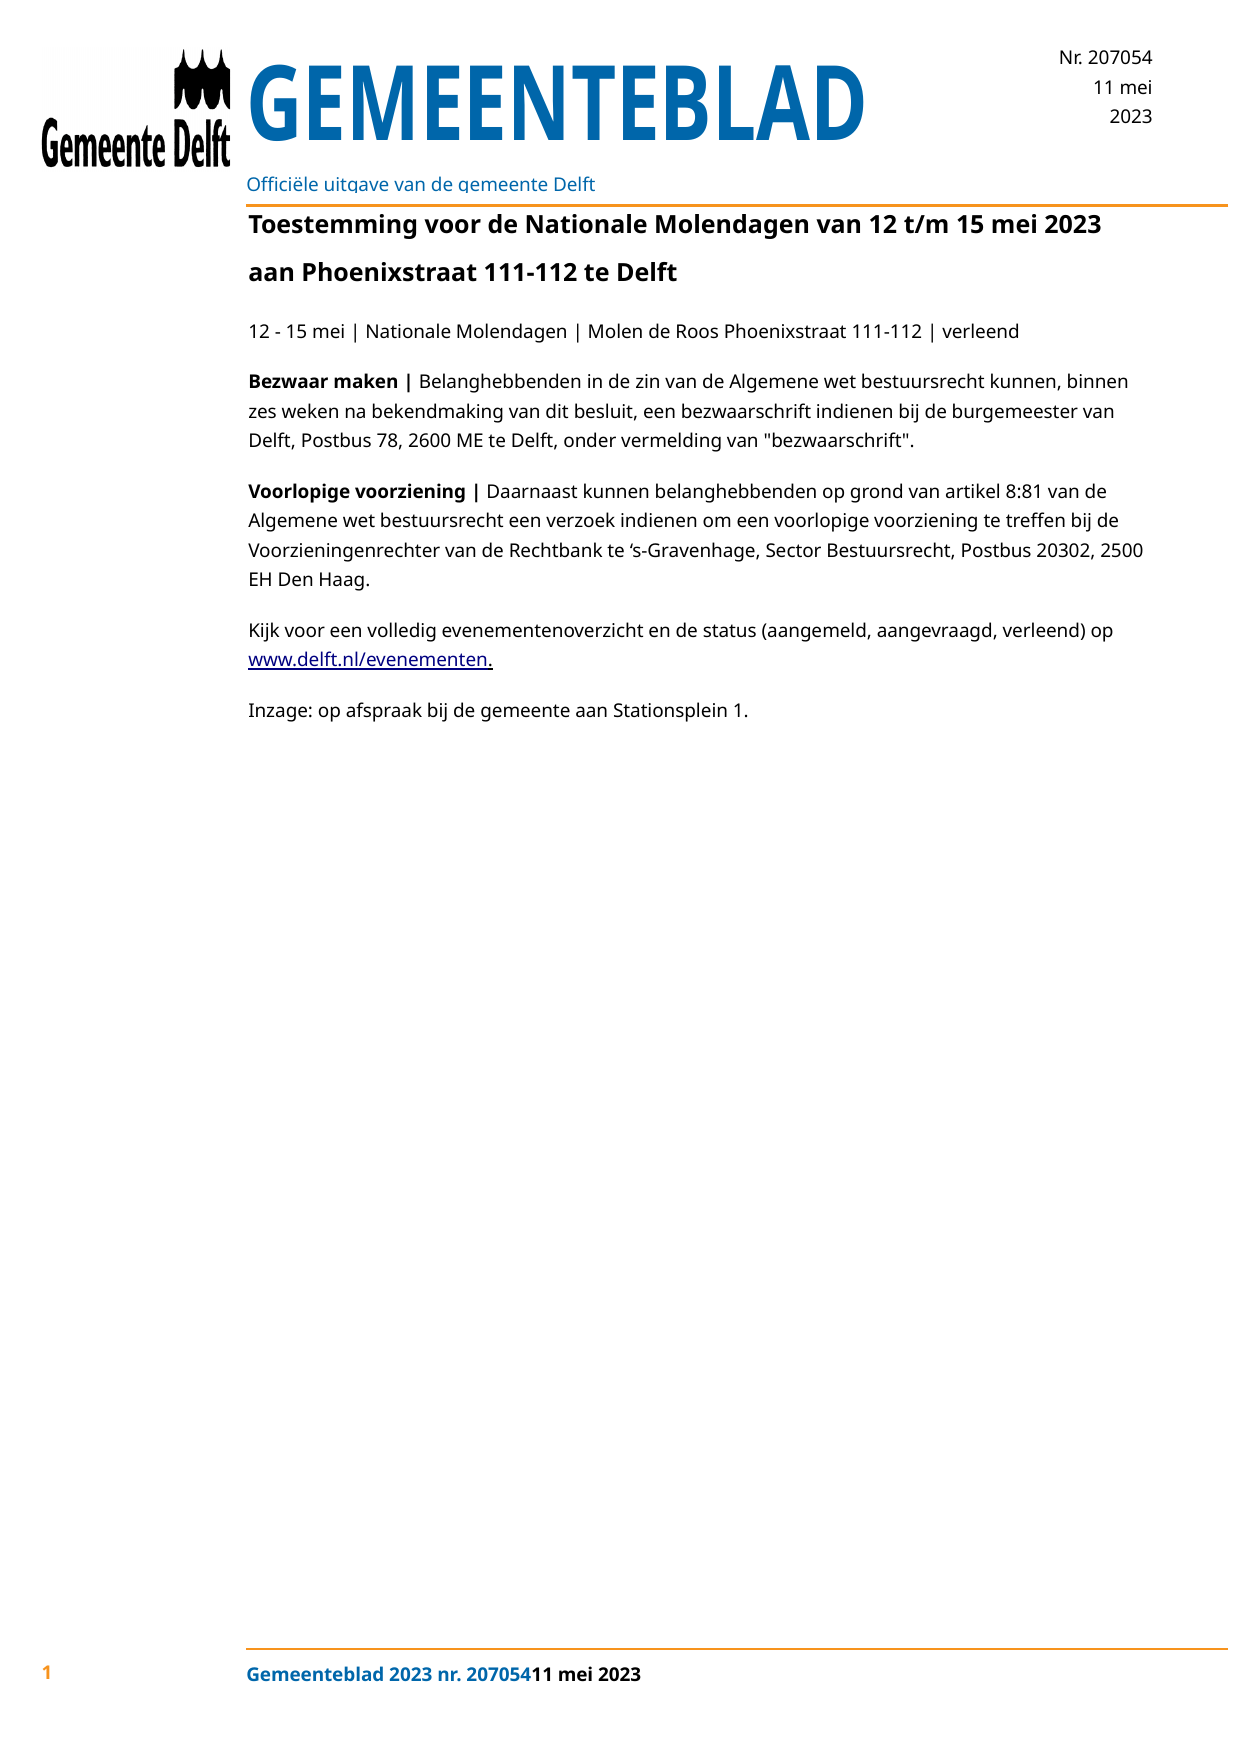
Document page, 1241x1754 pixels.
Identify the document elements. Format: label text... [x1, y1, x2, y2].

text Inzage: op afspraak bij de gemeente aan Stationsplein 1. [248, 697, 1152, 723]
text Voorlopige voorziening | Daarnaast kunnen belanghebbenden op grond van artikel 8:81 van de Algemene wet bestuursrecht een verzoek indienen om een voorlopige voorziening te treffen bij de Voorzieningenrechter van de Rechtbank te ‘s-Gravenhage, Sector Bestuursrecht, Postbus 20302, 2500 EH Den Haag. [248, 478, 1152, 592]
text 12 - 15 mei | Nationale Molendagen | Molen de Roos Phoenixstraat 111-112 | verleend [248, 318, 1152, 344]
text Bezwaar maken | Belanghebbenden in de zin van de Algemene wet bestuursrecht kunnen, binnen zes weken na bekendmaking van dit besluit, een bezwaarschrift indienen bij de burgemeester van Delft, Postbus 78, 2600 ME te Delft, onder vermelding van "bezwaarschrift". [248, 368, 1152, 453]
text Kijk voor een volledig evenementenoverzicht en de status (aangemeld, aangevraagd, verleend) op www.delft.nl/evenementen. [248, 617, 1152, 672]
picture [41, 47, 231, 172]
text Toestemming voor de Nationale Molendagen van 12 t/m 15 mei 2023 aan Phoenixstraat 111-112 te Delft [248, 207, 1152, 288]
